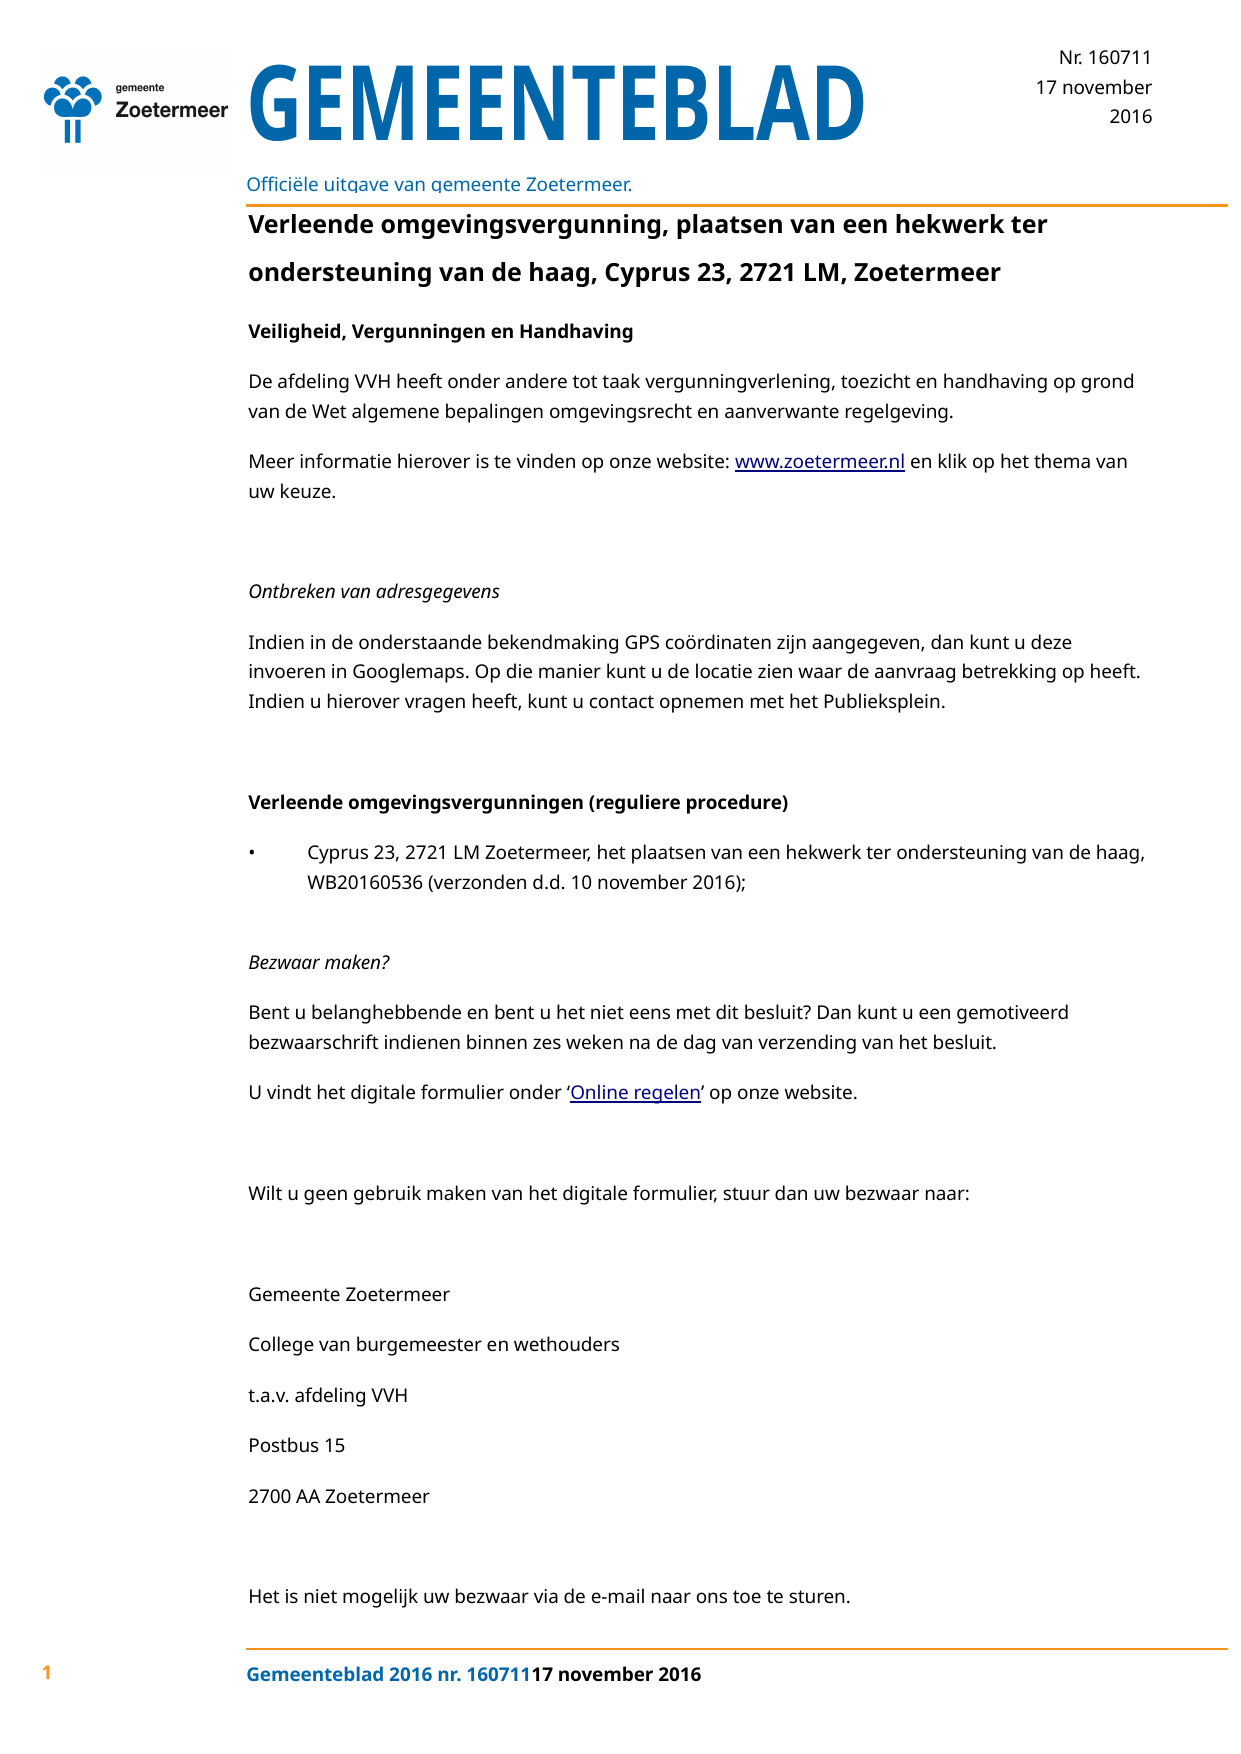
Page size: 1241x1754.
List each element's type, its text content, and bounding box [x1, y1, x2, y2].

list Cyprus 23, 2721 LM Zoetermeer, het plaatsen van een hekwerk ter ondersteuning van de haag, WB20160536 (verzonden d.d. 10 november 2016); [248, 839, 1152, 895]
text Meer informatie hierover is te vinden op onze website: www.zoetermeer.nl en klik op het thema van uw keuze. [248, 448, 1152, 504]
text Veiligheid, Vergunningen en Handhaving [248, 318, 1152, 344]
text 2700 AA Zoetermeer [248, 1483, 1152, 1509]
text Verleende omgevingsvergunningen (reguliere procedure) [248, 789, 1152, 815]
text Gemeente Zoetermeer [248, 1281, 1152, 1307]
text t.a.v. afdeling VVH [248, 1382, 1152, 1408]
text Bent u belanghebbende en bent u het niet eens met dit besluit? Dan kunt u een gemotiveerd bezwaarschrift indienen binnen zes weken na de dag van verzending van het besluit. [248, 999, 1152, 1055]
text U vindt het digitale formulier onder ‘Online regelen’ op onze website. [248, 1079, 1152, 1105]
text Bezwaar maken? [248, 949, 1152, 975]
text College van burgemeester en wethouders [248, 1332, 1152, 1357]
text De afdeling VVH heeft onder andere tot taak vergunningverlening, toezicht en handhaving op grond van de Wet algemene bepalingen omgevingsrecht en aanverwante regelgeving. [248, 368, 1152, 424]
text Ontbreken van adresgegevens [248, 579, 1152, 604]
text Indien in de onderstaande bekendmaking GPS coördinaten zijn aangegeven, dan kunt u deze invoeren in Googlemaps. Op die manier kunt u de locatie zien waar de aanvraag betrekking op heeft. Indien u hierover vragen heeft, kunt u contact opnemen met het Publieksplein. [248, 629, 1152, 714]
text Postbus 15 [248, 1432, 1152, 1458]
picture [41, 47, 231, 172]
text Wilt u geen gebruik maken van het digitale formulier, stuur dan uw bezwaar naar: [248, 1180, 1152, 1206]
text Verleende omgevingsvergunning, plaatsen van een hekwerk ter ondersteuning van de haag, Cyprus 23, 2721 LM, Zoetermeer [248, 207, 1152, 288]
text Het is niet mogelijk uw bezwaar via de e-mail naar ons toe te sturen. [248, 1584, 1152, 1609]
